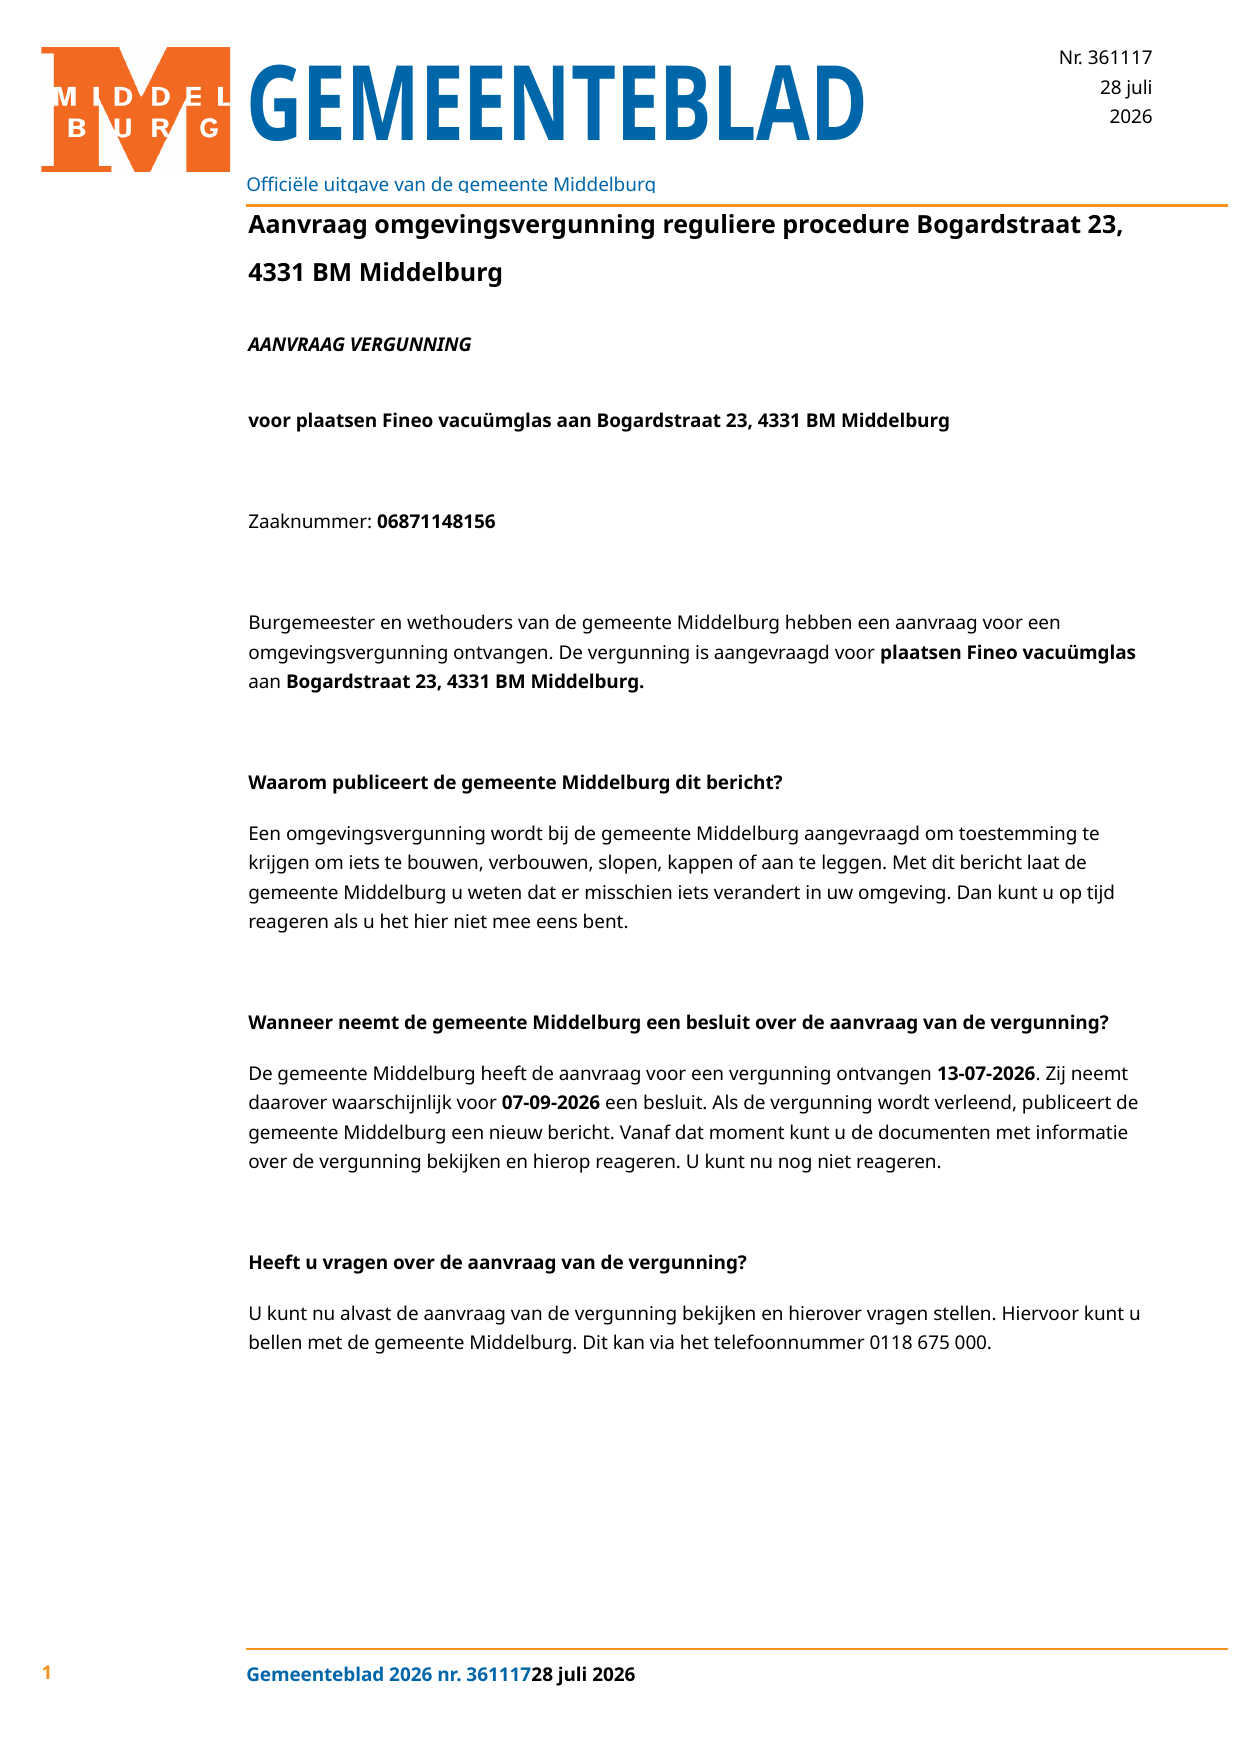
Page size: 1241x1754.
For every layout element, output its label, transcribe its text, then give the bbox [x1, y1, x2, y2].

text AANVRAAG VERGUNNING [248, 331, 1152, 357]
text Burgemeester en wethouders van de gemeente Middelburg hebben een aanvraag voor een omgevingsvergunning ontvangen. De vergunning is aangevraagd voor plaatsen Fineo vacuümglas aan Bogardstraat 23, 4331 BM Middelburg. [248, 609, 1152, 694]
text Een omgevingsvergunning wordt bij de gemeente Middelburg aangevraagd om toestemming te krijgen om iets te bouwen, verbouwen, slopen, kappen of aan te leggen. Met dit bericht laat de gemeente Middelburg u weten dat er misschien iets verandert in uw omgeving. Dan kunt u op tijd reageren als u het hier niet mee eens bent. [248, 820, 1152, 934]
picture [41, 47, 231, 172]
text U kunt nu alvast de aanvraag van de vergunning bekijken en hierover vragen stellen. Hiervoor kunt u bellen met de gemeente Middelburg. Dit kan via het telefoonnummer 0118 675 000. [248, 1300, 1152, 1355]
text De gemeente Middelburg heeft de aanvraag voor een vergunning ontvangen 13-07-2026. Zij neemt daarover waarschijnlijk voor 07-09-2026 een besluit. Als de vergunning wordt verleend, publiceert de gemeente Middelburg een nieuw bericht. Vanaf dat moment kunt u de documenten met informatie over de vergunning bekijken en hierop reageren. U kunt nu nog niet reageren. [248, 1060, 1152, 1174]
text Waarom publiceert de gemeente Middelburg dit bericht? [248, 769, 1152, 795]
text Heeft u vragen over de aanvraag van de vergunning? [248, 1249, 1152, 1275]
text Aanvraag omgevingsvergunning reguliere procedure Bogardstraat 23, 4331 BM Middelburg [248, 207, 1152, 288]
text voor plaatsen Fineo vacuümglas aan Bogardstraat 23, 4331 BM Middelburg [248, 408, 1152, 433]
text Wanneer neemt de gemeente Middelburg een besluit over de aanvraag van de vergunning? [248, 1009, 1152, 1035]
text Zaaknummer: 06871148156 [248, 508, 1152, 534]
